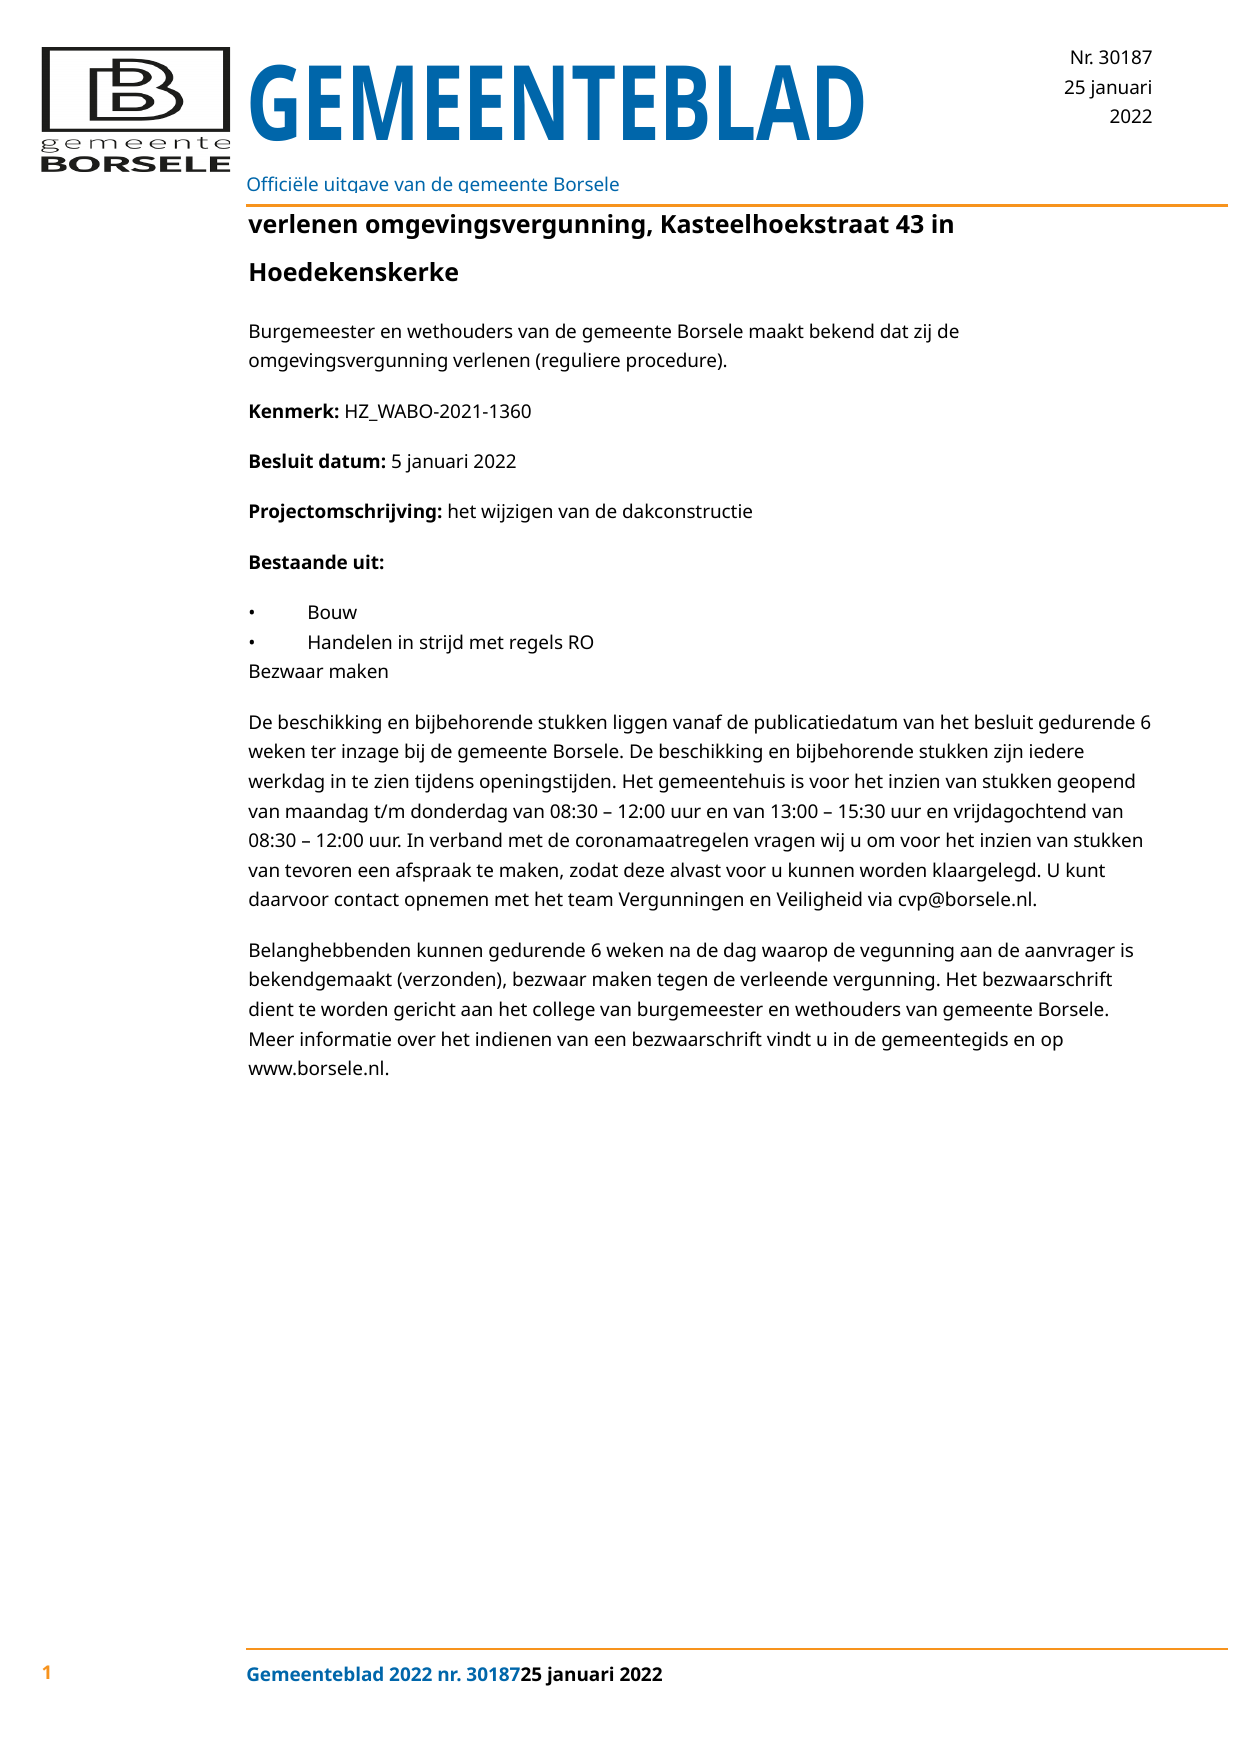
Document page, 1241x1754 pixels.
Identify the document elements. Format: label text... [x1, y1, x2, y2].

text Projectomschrijving: het wijzigen van de dakconstructie [248, 499, 1152, 524]
picture [41, 47, 231, 172]
list Handelen in strijd met regels RO [248, 629, 1152, 655]
text Bestaande uit: [248, 549, 1152, 575]
text Besluit datum: 5 januari 2022 [248, 448, 1152, 474]
text verlenen omgevingsvergunning, Kasteelhoekstraat 43 in Hoedekenskerke [248, 207, 1152, 288]
text Kenmerk: HZ_WABO-2021-1360 [248, 398, 1152, 424]
text Belanghebbenden kunnen gedurende 6 weken na de dag waarop de vegunning aan de aanvrager is bekendgemaakt (verzonden), bezwaar maken tegen de verleende vergunning. Het bezwaarschrift dient te worden gericht aan het college van burgemeester en wethouders van gemeente Borsele. Meer informatie over het indienen van een bezwaarschrift vindt u in de gemeentegids en op www.borsele.nl. [248, 937, 1152, 1081]
list Bouw [248, 599, 1152, 625]
text Bezwaar maken [248, 659, 1152, 684]
text De beschikking en bijbehorende stukken liggen vanaf de publicatiedatum van het besluit gedurende 6 weken ter inzage bij de gemeente Borsele. De beschikking en bijbehorende stukken zijn iedere werkdag in te zien tijdens openingstijden. Het gemeentehuis is voor het inzien van stukken geopend van maandag t/m donderdag van 08:30 – 12:00 uur en van 13:00 – 15:30 uur en vrijdagochtend van 08:30 – 12:00 uur. In verband met de coronamaatregelen vragen wij u om voor het inzien van stukken van tevoren een afspraak te maken, zodat deze alvast voor u kunnen worden klaargelegd. U kunt daarvoor contact opnemen met het team Vergunningen en Veiligheid via cvp@borsele.nl. [248, 709, 1152, 912]
text Burgemeester en wethouders van de gemeente Borsele maakt bekend dat zij de omgevingsvergunning verlenen (reguliere procedure). [248, 318, 1152, 373]
